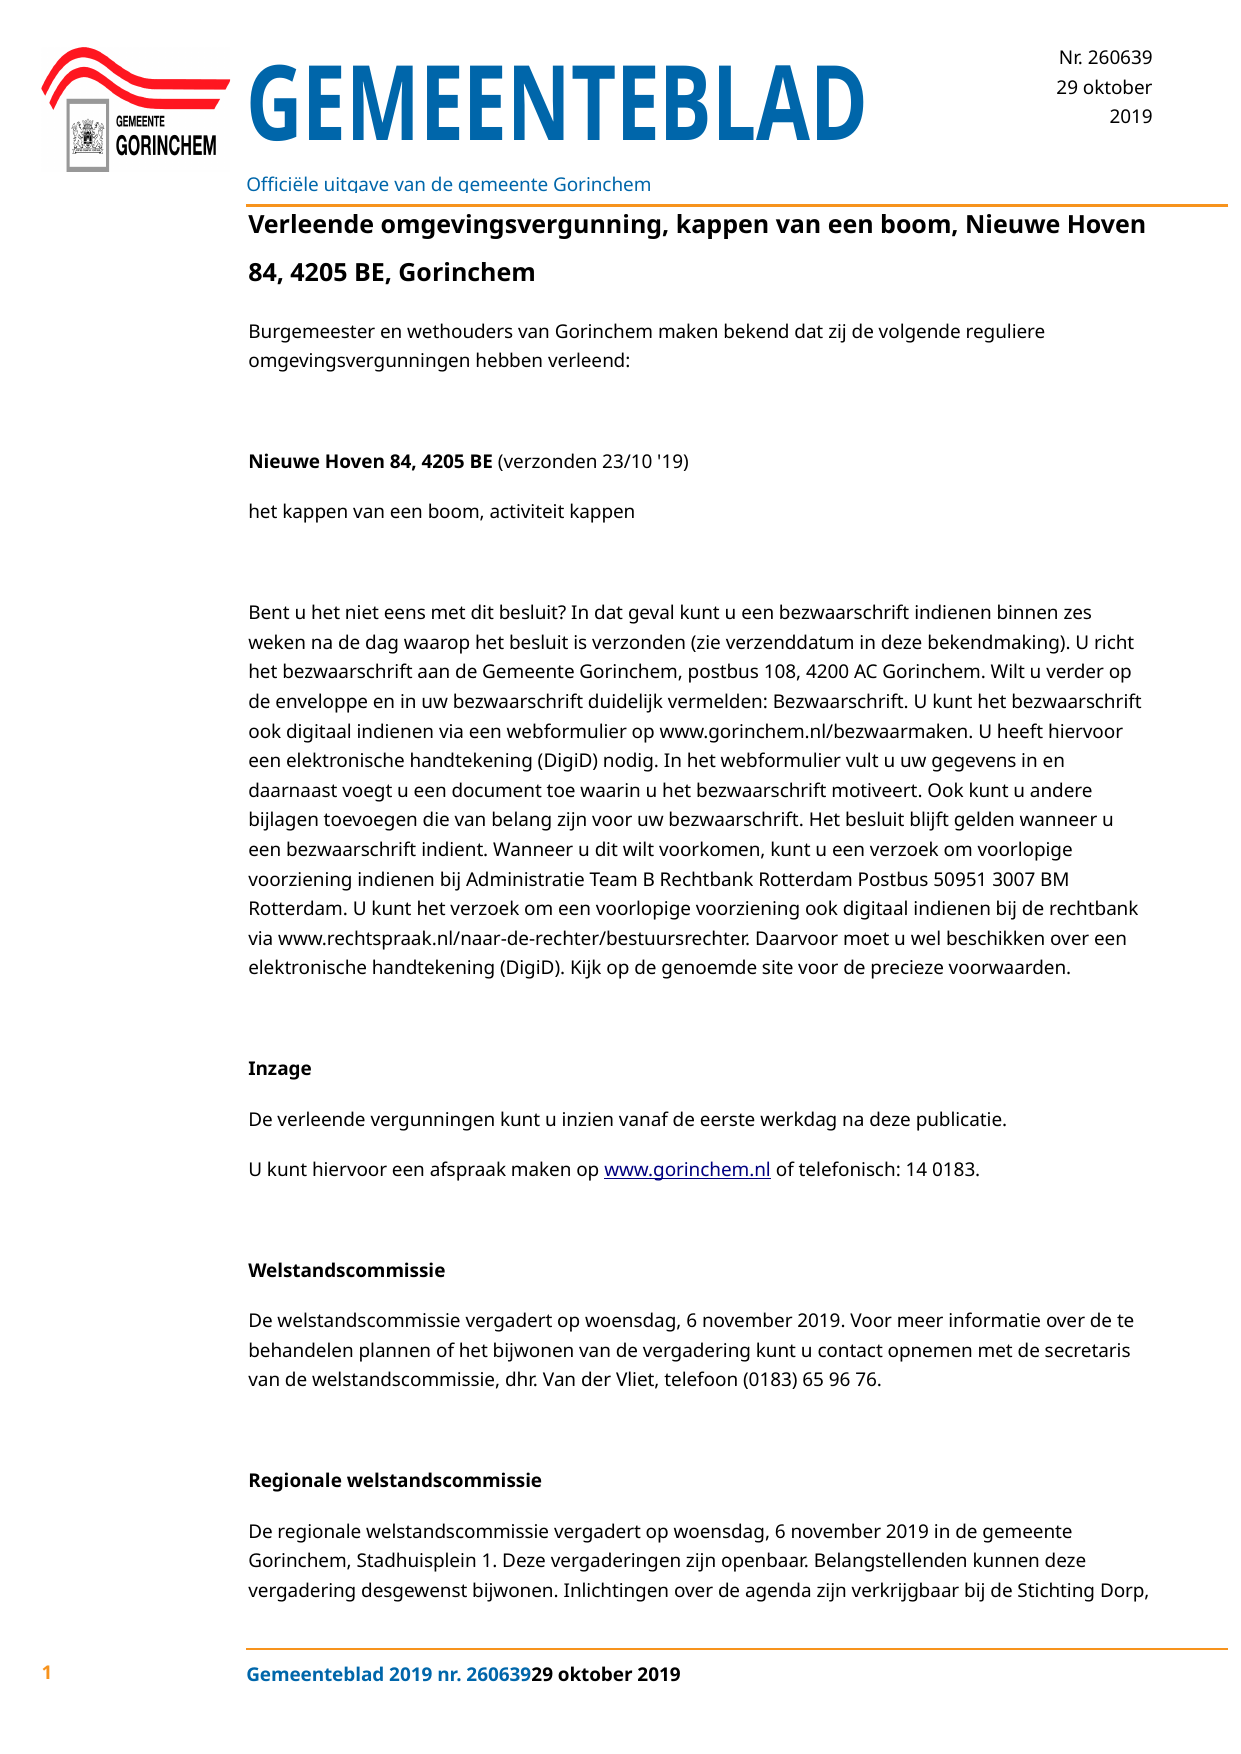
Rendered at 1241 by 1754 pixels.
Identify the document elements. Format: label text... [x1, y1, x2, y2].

picture [41, 47, 231, 172]
text Burgemeester en wethouders van Gorinchem maken bekend dat zij de volgende reguliere omgevingsvergunningen hebben verleend: [248, 318, 1152, 373]
text U kunt hiervoor een afspraak maken op www.gorinchem.nl of telefonisch: 14 0183. [248, 1156, 1152, 1182]
text Verleende omgevingsvergunning, kappen van een boom, Nieuwe Hoven 84, 4205 BE, Gorinchem [248, 207, 1152, 288]
text Bent u het niet eens met dit besluit? In dat geval kunt u een bezwaarschrift indienen binnen zes weken na de dag waarop het besluit is verzonden (zie verzenddatum in deze bekendmaking). U richt het bezwaarschrift aan de Gemeente Gorinchem, postbus 108, 4200 AC Gorinchem. Wilt u verder op de enveloppe en in uw bezwaarschrift duidelijk vermelden: Bezwaarschrift. U kunt het bezwaarschrift ook digitaal indienen via een webformulier op www.gorinchem.nl/bezwaarmaken. U heeft hiervoor een elektronische handtekening (DigiD) nodig. In het webformulier vult u uw gegevens in en daarnaast voegt u een document toe waarin u het bezwaarschrift motiveert. Ook kunt u andere bijlagen toevoegen die van belang zijn voor uw bezwaarschrift. Het besluit blijft gelden wanneer u een bezwaarschrift indient. Wanneer u dit wilt voorkomen, kunt u een verzoek om voorlopige voorziening indienen bij Administratie Team B Rechtbank Rotterdam Postbus 50951 3007 BM Rotterdam. U kunt het verzoek om een voorlopige voorziening ook digitaal indienen bij de rechtbank via www.rechtspraak.nl/naar-de-rechter/bestuursrechter. Daarvoor moet u wel beschikken over een elektronische handtekening (DigiD). Kijk op de genoemde site voor de precieze voorwaarden. [248, 599, 1152, 980]
text De welstandscommissie vergadert op woensdag, 6 november 2019. Voor meer informatie over de te behandelen plannen of het bijwonen van de vergadering kunt u contact opnemen met de secretaris van de welstandscommissie, dhr. Van der Vliet, telefoon (0183) 65 96 76. [248, 1307, 1152, 1392]
text De regionale welstandscommissie vergadert op woensdag, 6 november 2019 in de gemeente Gorinchem, Stadhuisplein 1. Deze vergaderingen zijn openbaar. Belangstellenden kunnen deze vergadering desgewenst bijwonen. Inlichtingen over de agenda zijn verkrijgbaar bij de Stichting Dorp, [248, 1518, 1152, 1603]
text Inzage [248, 1055, 1152, 1081]
text Nieuwe Hoven 84, 4205 BE (verzonden 23/10 '19) [248, 448, 1152, 474]
text Welstandscommissie [248, 1257, 1152, 1283]
text Regionale welstandscommissie [248, 1467, 1152, 1493]
text het kappen van een boom, activiteit kappen [248, 499, 1152, 524]
text De verleende vergunningen kunt u inzien vanaf de eerste werkdag na deze publicatie. [248, 1106, 1152, 1132]
